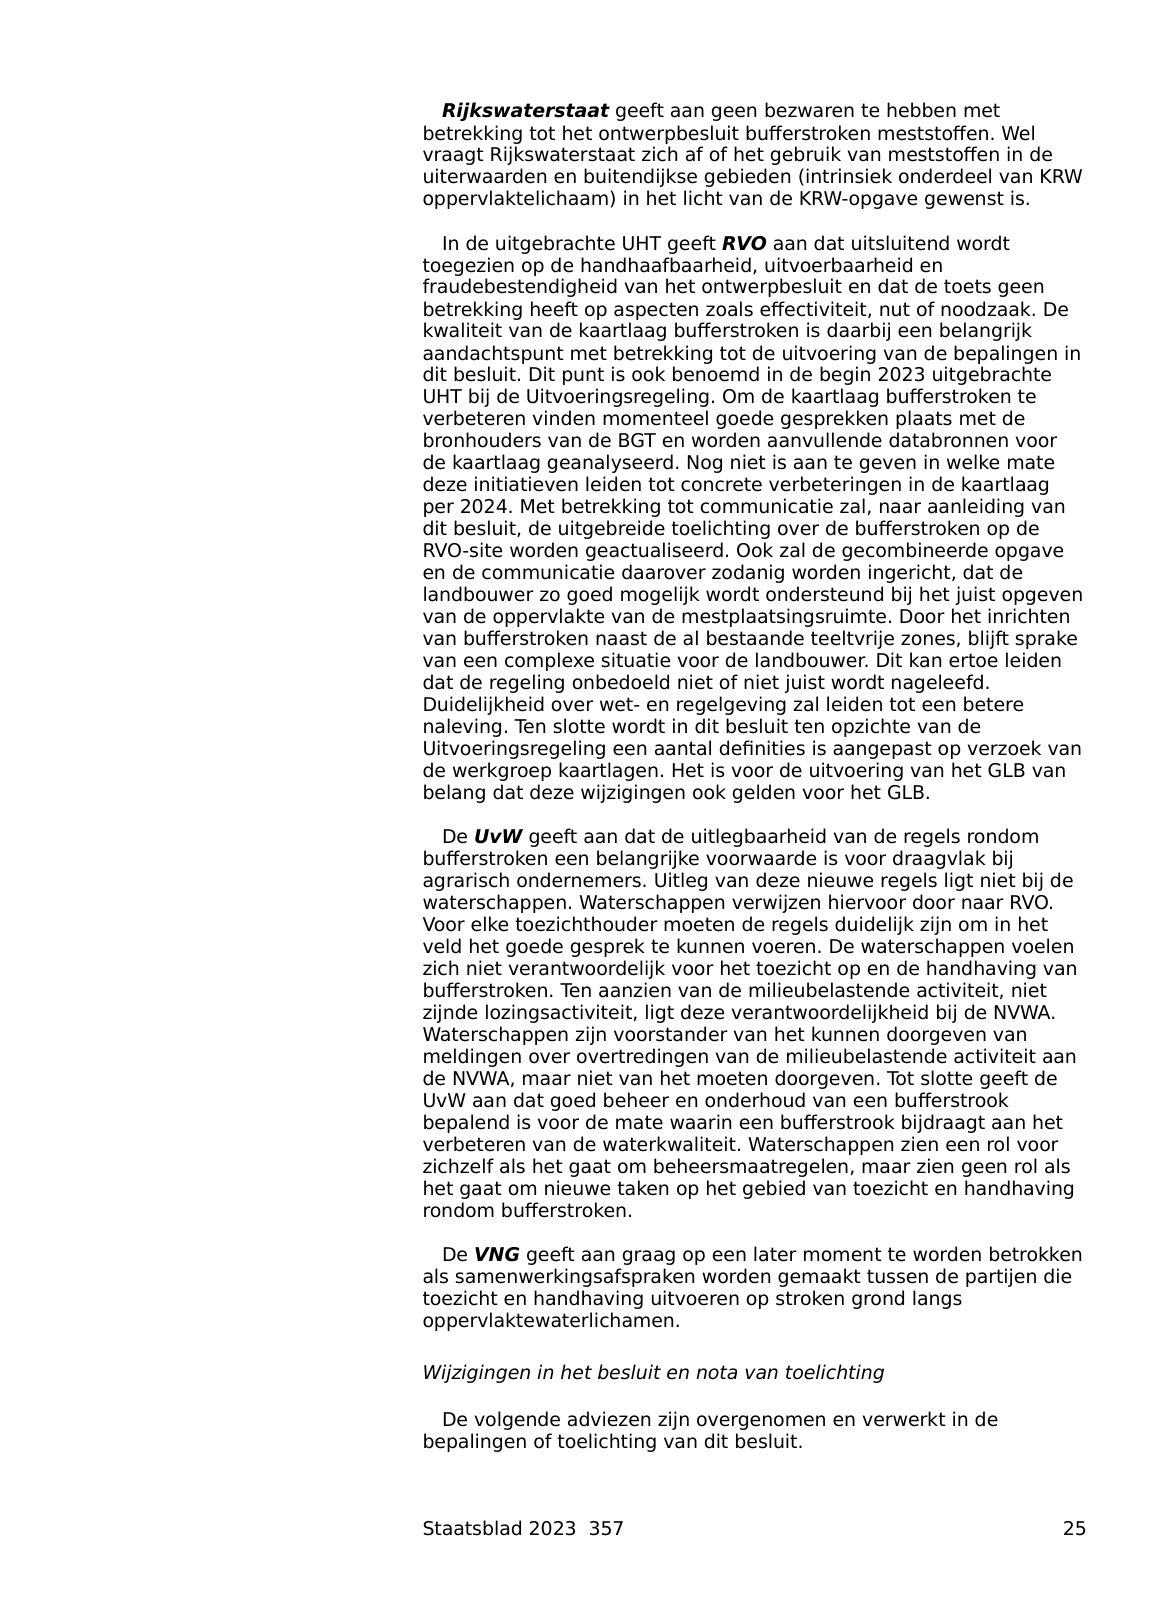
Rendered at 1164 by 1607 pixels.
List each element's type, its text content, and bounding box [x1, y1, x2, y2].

text De UvW geeft aan dat de uitlegbaarheid van de regels rondom bufferstroken een belangrijke voorwaarde is voor draagvlak bij agrarisch ondernemers. Uitleg van deze nieuwe regels ligt niet bij de waterschappen. Waterschappen verwijzen hiervoor door naar RVO. Voor elke toezichthouder moeten de regels duidelijk zijn om in het veld het goede gesprek te kunnen voeren. De waterschappen voelen zich niet verantwoordelijk voor het toezicht op en de handhaving van bufferstroken. Ten aanzien van de milieubelastende activiteit, niet zijnde lozingsactiviteit, ligt deze verantwoordelijkheid bij de NVWA. Waterschappen zijn voorstander van het kunnen doorgeven van meldingen over overtredingen van de milieubelastende activiteit aan de NVWA, maar niet van het moeten doorgeven. Tot slotte geeft de UvW aan dat goed beheer en onderhoud van een bufferstrook bepalend is voor de mate waarin een bufferstrook bijdraagt aan het verbeteren van de waterkwaliteit. Waterschappen zien een rol voor zichzelf als het gaat om beheersmaatregelen, maar zien geen rol als het gaat om nieuwe taken op het gebied van toezicht en handhaving rondom bufferstroken. [422, 826, 1087, 1222]
text De volgende adviezen zijn overgenomen en verwerkt in de bepalingen of toelichting van dit besluit. [422, 1409, 1087, 1453]
text In de uitgebrachte UHT geeft RVO aan dat uitsluitend wordt toegezien op de handhaafbaarheid, uitvoerbaarheid en fraudebestendigheid van het ontwerpbesluit en dat de toets geen betrekking heeft op aspecten zoals effectiviteit, nut of noodzaak. De kwaliteit van de kaartlaag bufferstroken is daarbij een belangrijk aandachtspunt met betrekking tot de uitvoering van de bepalingen in dit besluit. Dit punt is ook benoemd in de begin 2023 uitgebrachte UHT bij de Uitvoeringsregeling. Om de kaartlaag bufferstroken te verbeteren vinden momenteel goede gesprekken plaats met de bronhouders van de BGT en worden aanvullende databronnen voor de kaartlaag geanalyseerd. Nog niet is aan te geven in welke mate deze initiatieven leiden tot concrete verbeteringen in de kaartlaag per 2024. Met betrekking tot communicatie zal, naar aanleiding van dit besluit, de uitgebreide toelichting over de bufferstroken op de RVO-site worden geactualiseerd. Ook zal de gecombineerde opgave en de communicatie daarover zodanig worden ingericht, dat de landbouwer zo goed mogelijk wordt ondersteund bij het juist opgeven van de oppervlakte van de mestplaatsingsruimte. Door het inrichten van bufferstroken naast de al bestaande teeltvrije zones, blijft sprake van een complexe situatie voor de landbouwer. Dit kan ertoe leiden dat de regeling onbedoeld niet of niet juist wordt nageleefd. Duidelijkheid over wet- en regelgeving zal leiden tot een betere naleving. Ten slotte wordt in dit besluit ten opzichte van de Uitvoeringsregeling een aantal definities is aangepast op verzoek van de werkgroep kaartlagen. Het is voor de uitvoering van het GLB van belang dat deze wijzigingen ook gelden voor het GLB. [422, 232, 1087, 804]
text De VNG geeft aan graag op een later moment te worden betrokken als samenwerkingsafspraken worden gemaakt tussen de partijen die toezicht en handhaving uitvoeren op stroken grond langs oppervlaktewaterlichamen. [422, 1244, 1087, 1332]
subtitle Wijzigingen in het besluit en nota van toelichting [422, 1362, 1087, 1384]
text Rijkswaterstaat geeft aan geen bezwaren te hebben met betrekking tot het ontwerpbesluit bufferstroken meststoffen. Wel vraagt Rijkswaterstaat zich af of het gebruik van meststoffen in de uiterwaarden en buitendijkse gebieden (intrinsiek onderdeel van KRW oppervlaktelichaam) in het licht van de KRW-opgave gewenst is. [422, 100, 1087, 210]
